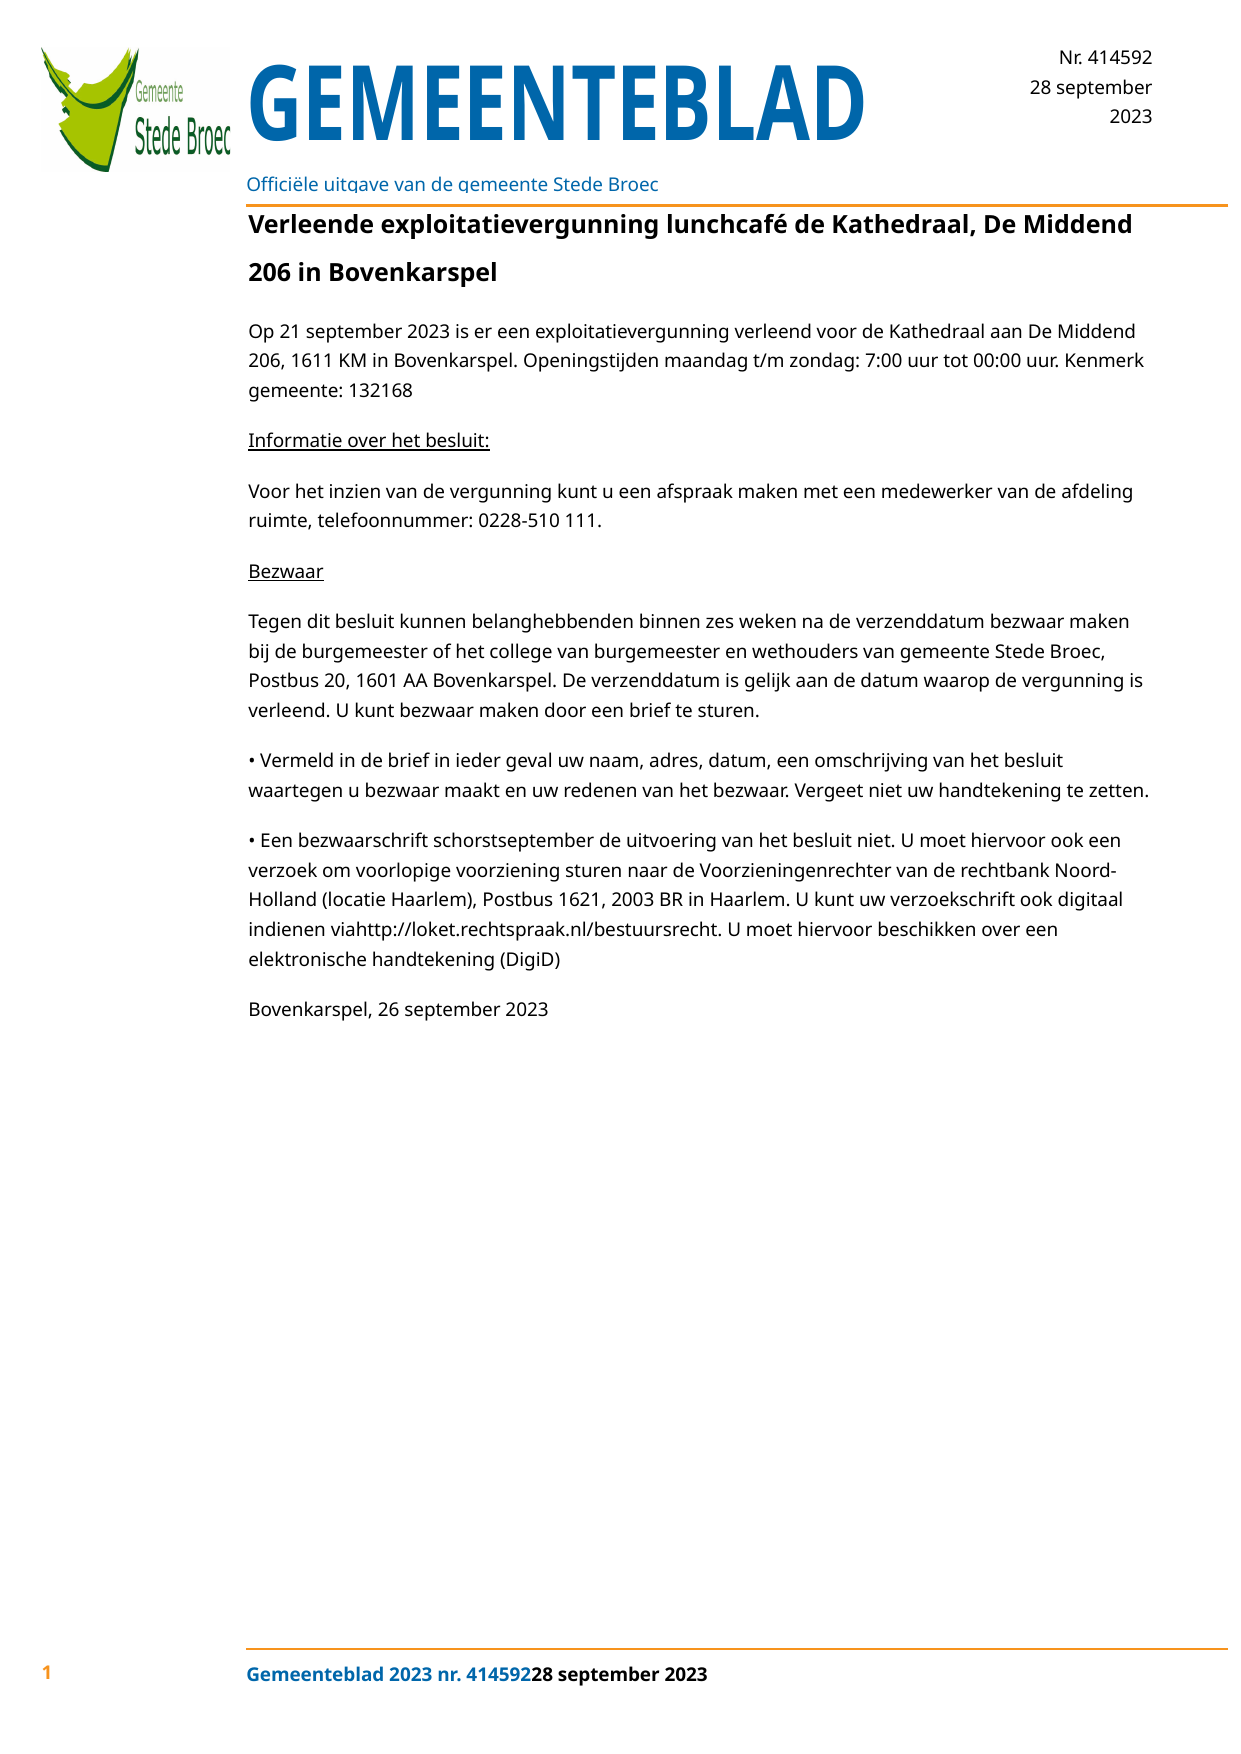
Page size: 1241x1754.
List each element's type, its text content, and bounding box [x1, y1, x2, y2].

text Verleende exploitatievergunning lunchcafé de Kathedraal, De Middend 206 in Bovenkarspel [248, 207, 1152, 288]
text Informatie over het besluit: [248, 427, 1152, 453]
text Bovenkarspel, 26 september 2023 [248, 996, 1152, 1022]
text Bezwaar [248, 558, 1152, 584]
text Tegen dit besluit kunnen belanghebbenden binnen zes weken na de verzenddatum bezwaar maken bij de burgemeester of het college van burgemeester en wethouders van gemeente Stede Broec, Postbus 20, 1601 AA Bovenkarspel. De verzenddatum is gelijk aan de datum waarop de vergunning is verleend. U kunt bezwaar maken door een brief te sturen. [248, 608, 1152, 723]
text • Een bezwaarschrift schorstseptember de uitvoering van het besluit niet. U moet hiervoor ook een verzoek om voorlopige voorziening sturen naar de Voorzieningenrechter van de rechtbank Noord-Holland (locatie Haarlem), Postbus 1621, 2003 BR in Haarlem. U kunt uw verzoekschrift ook digitaal indienen viahttp://loket.rechtspraak.nl/bestuursrecht. U moet hiervoor beschikken over een elektronische handtekening (DigiD) [248, 827, 1152, 972]
text Voor het inzien van de vergunning kunt u een afspraak maken met een medewerker van de afdeling ruimte, telefoonnummer: 0228-510 111. [248, 478, 1152, 533]
picture [41, 47, 231, 172]
text • Vermeld in de brief in ieder geval uw naam, adres, datum, een omschrijving van het besluit waartegen u bezwaar maakt en uw redenen van het bezwaar. Vergeet niet uw handtekening te zetten. [248, 747, 1152, 803]
text Op 21 september 2023 is er een exploitatievergunning verleend voor de Kathedraal aan De Middend 206, 1611 KM in Bovenkarspel. Openingstijden maandag t/m zondag: 7:00 uur tot 00:00 uur. Kenmerk gemeente: 132168 [248, 318, 1152, 403]
